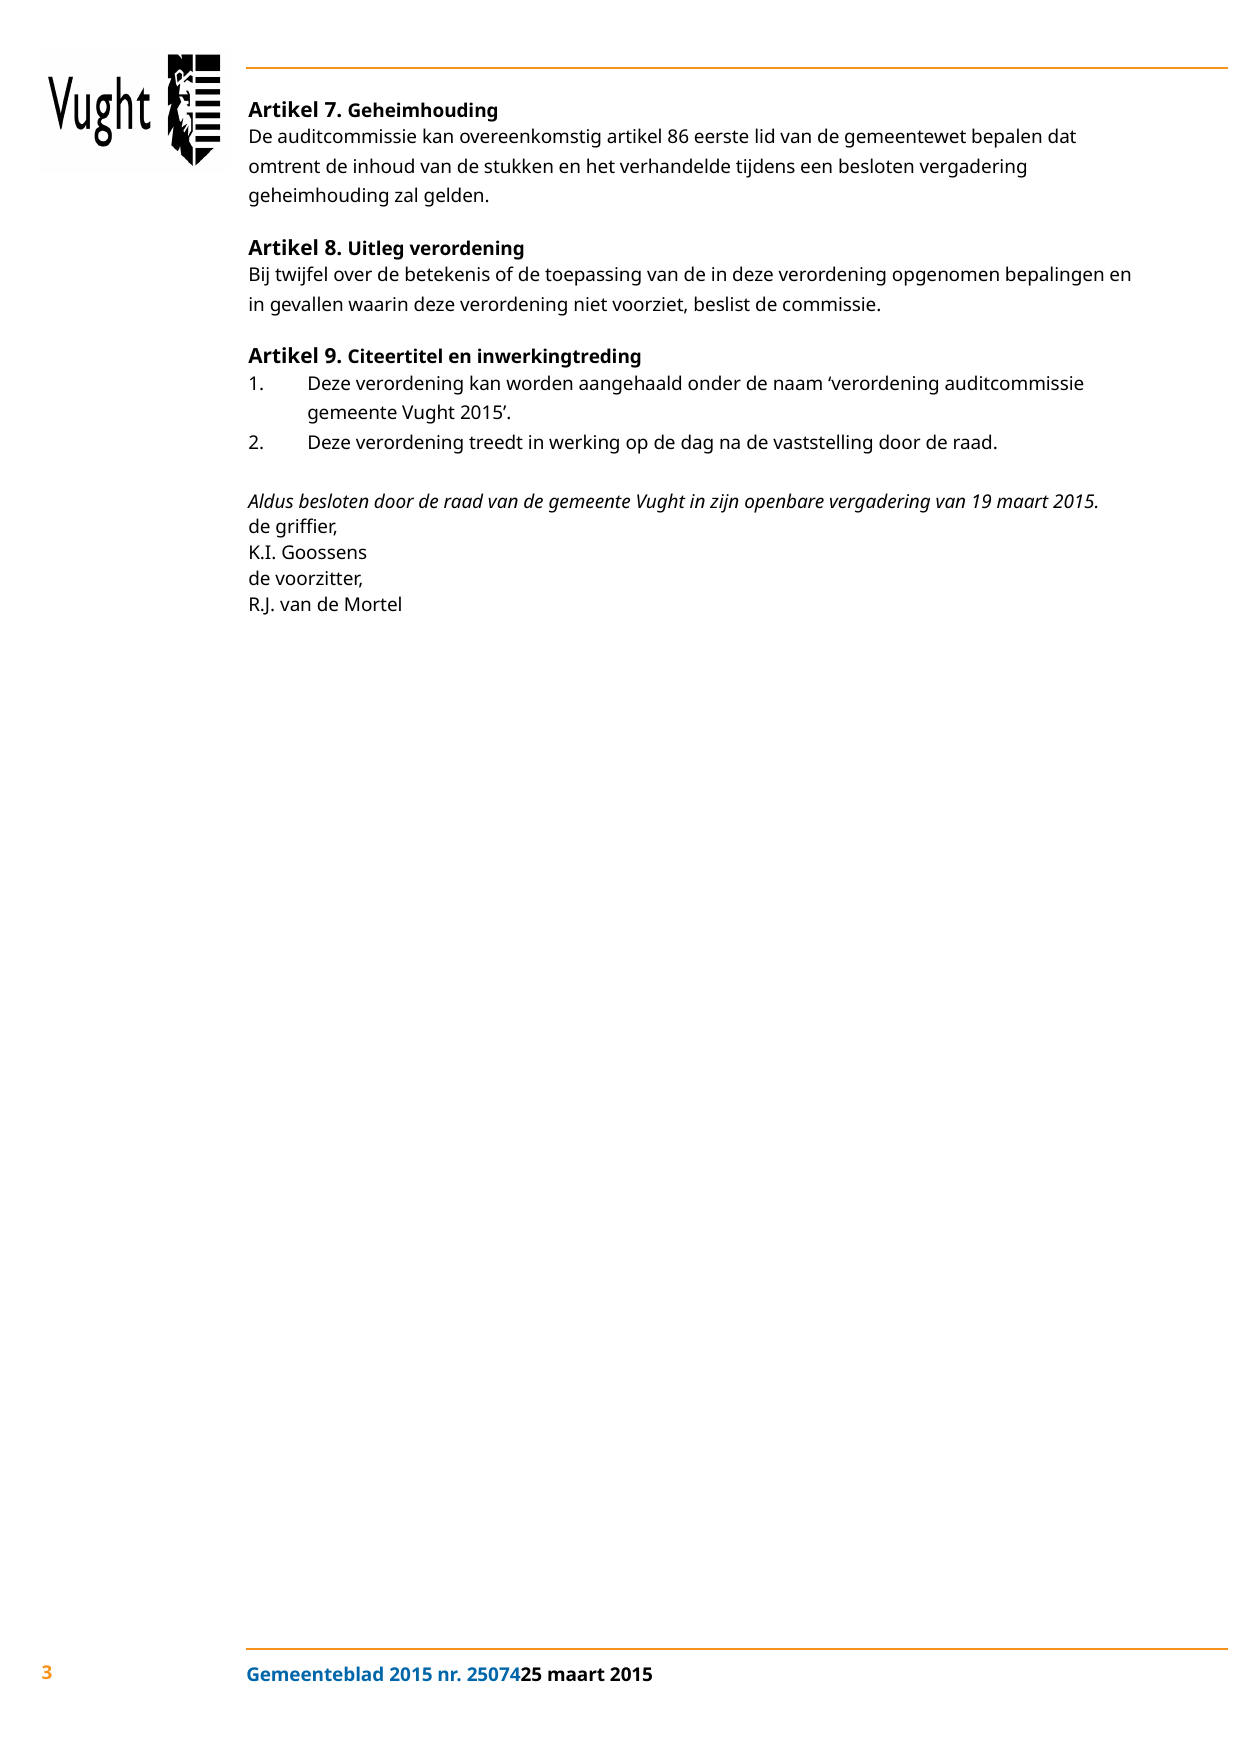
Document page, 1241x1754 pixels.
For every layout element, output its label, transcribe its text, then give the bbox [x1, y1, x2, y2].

text Artikel 7. Geheimhouding [248, 95, 1152, 123]
list Deze verordening treedt in werking op de dag na de vaststelling door de raad. [248, 429, 1152, 454]
text Bij twijfel over de betekenis of de toepassing van de in deze verordening opgenomen bepalingen en in gevallen waarin deze verordening niet voorziet, beslist de commissie. [248, 261, 1152, 317]
text K.I. Goossens [248, 539, 1152, 565]
text Artikel 8. Uitleg verordening [248, 233, 1152, 261]
picture [41, 47, 231, 172]
list Deze verordening kan worden aangehaald onder de naam ‘verordening auditcommissie gemeente Vught 2015’. [248, 370, 1152, 425]
text De auditcommissie kan overeenkomstig artikel 86 eerste lid van de gemeentewet bepalen dat omtrent de inhoud van de stukken en het verhandelde tijdens een besloten vergadering geheimhouding zal gelden. [248, 123, 1152, 208]
text R.J. van de Mortel [248, 591, 1152, 617]
text de voorzitter, [248, 565, 1152, 591]
text de griffier, [248, 514, 1152, 539]
text Artikel 9. Citeertitel en inwerkingtreding [248, 341, 1152, 370]
text Aldus besloten door de raad van de gemeente Vught in zijn openbare vergadering van 19 maart 2015. [248, 488, 1152, 514]
